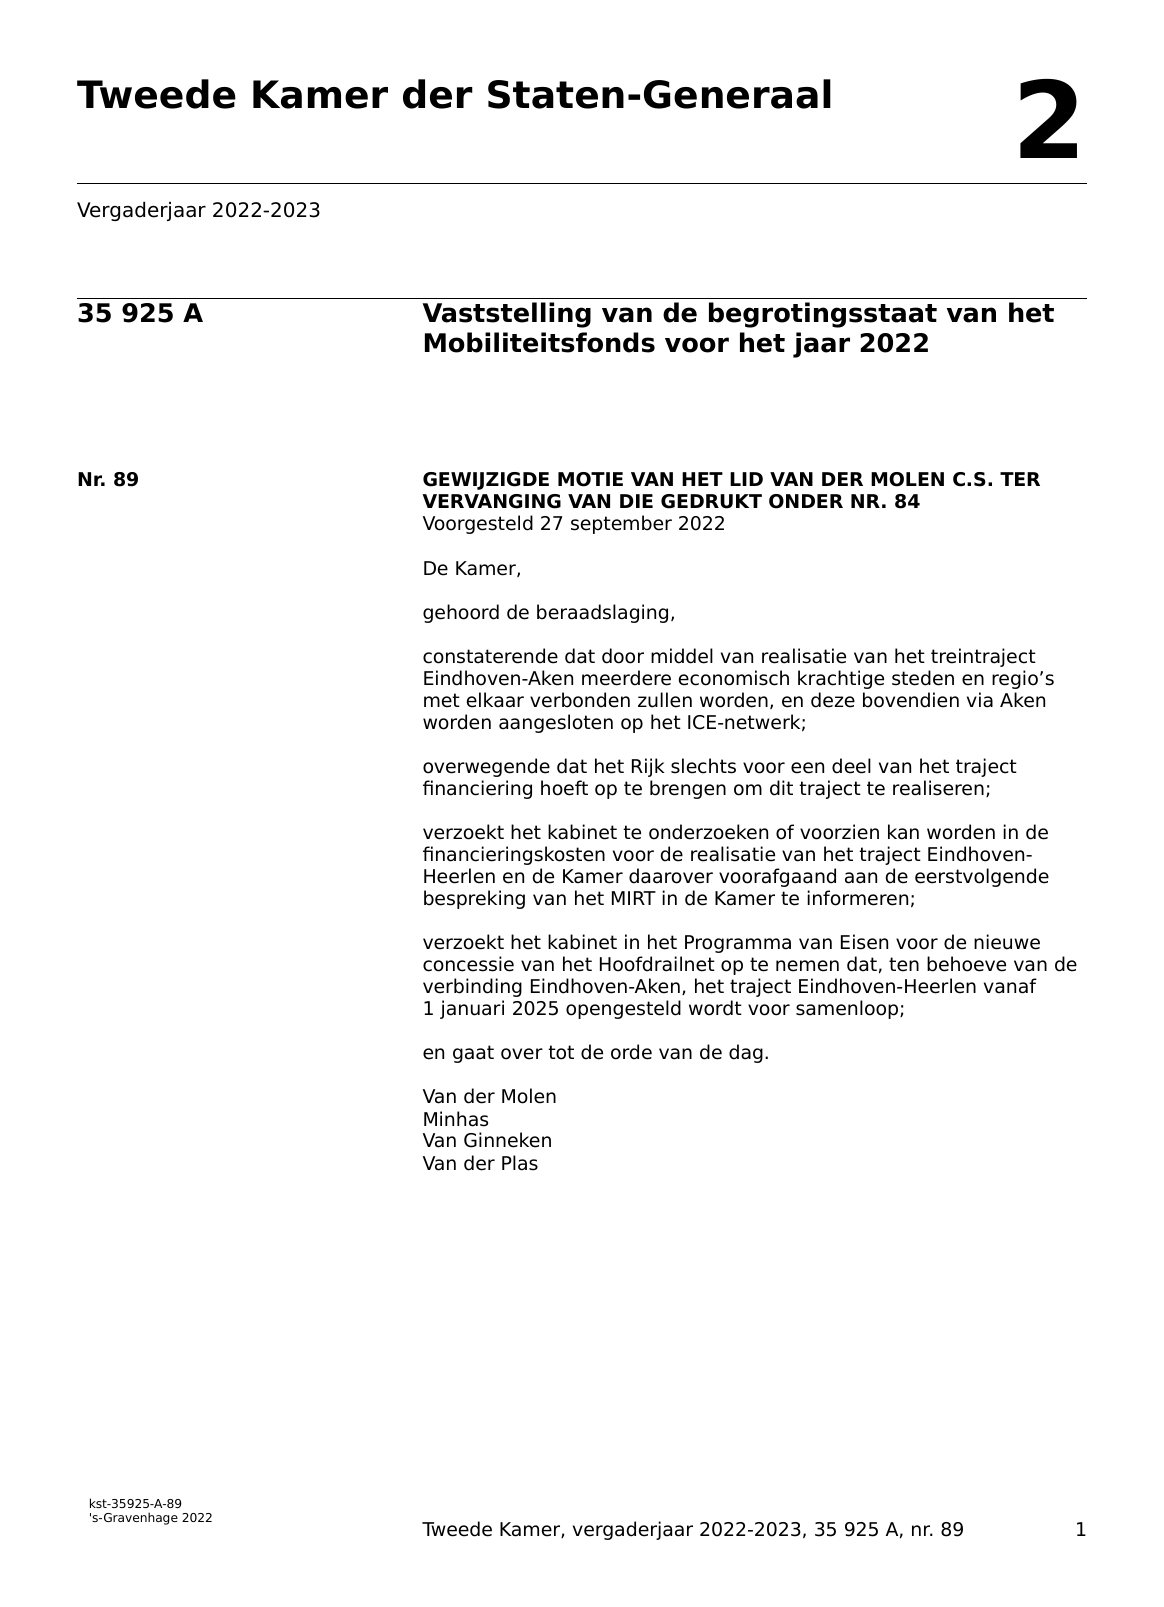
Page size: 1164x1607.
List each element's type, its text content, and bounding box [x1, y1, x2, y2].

text kst-35925-A-89 [88, 1497, 323, 1511]
text Van der Molen [422, 1086, 1087, 1108]
subtitle 35 925 A Vaststelling van de begrotingsstaat van het Mobiliteitsfonds voor het jaar 2022 [77, 299, 1087, 358]
text verzoekt het kabinet in het Programma van Eisen voor de nieuwe concessie van het Hoofdrailnet op te nemen dat, ten behoeve van de verbinding Eindhoven-Aken, het traject Eindhoven-Heerlen vanaf 1 januari 2025 opengesteld wordt voor samenloop; [422, 932, 1087, 1020]
text verzoekt het kabinet te onderzoeken of voorzien kan worden in de financieringskosten voor de realisatie van het traject Eindhoven-Heerlen en de Kamer daarover voorafgaand aan de eerstvolgende bespreking van het MIRT in de Kamer te informeren; [422, 822, 1087, 910]
text Minhas [422, 1108, 1087, 1130]
text De Kamer, [422, 557, 1087, 579]
table_header Tweede Kamer der Staten-Generaal [77, 59, 886, 183]
table_cell Vergaderjaar 2022-2023 [77, 184, 1087, 298]
text gehoord de beraadslaging, [422, 602, 1087, 624]
subtitle Nr. 89 GEWIJZIGDE MOTIE VAN HET LID VAN DER MOLEN C.S. TER VERVANGING VAN DIE GEDRUKT ONDER NR. 84 [77, 469, 1087, 513]
text Van Ginneken [422, 1130, 1087, 1152]
text Van der Plas [422, 1152, 1087, 1174]
text 's-Gravenhage 2022 [88, 1511, 323, 1525]
text en gaat over tot de orde van de dag. [422, 1042, 1087, 1064]
text constaterende dat door middel van realisatie van het treintraject Eindhoven-Aken meerdere economisch krachtige steden en regio’s met elkaar verbonden zullen worden, en deze bovendien via Aken worden aangesloten op het ICE-netwerk; [422, 646, 1087, 734]
text overwegende dat het Rijk slechts voor een deel van het traject financiering hoeft op te brengen om dit traject te realiseren; [422, 756, 1087, 800]
table_header 2 [886, 59, 1087, 183]
text Voorgesteld 27 september 2022 [422, 513, 1087, 535]
